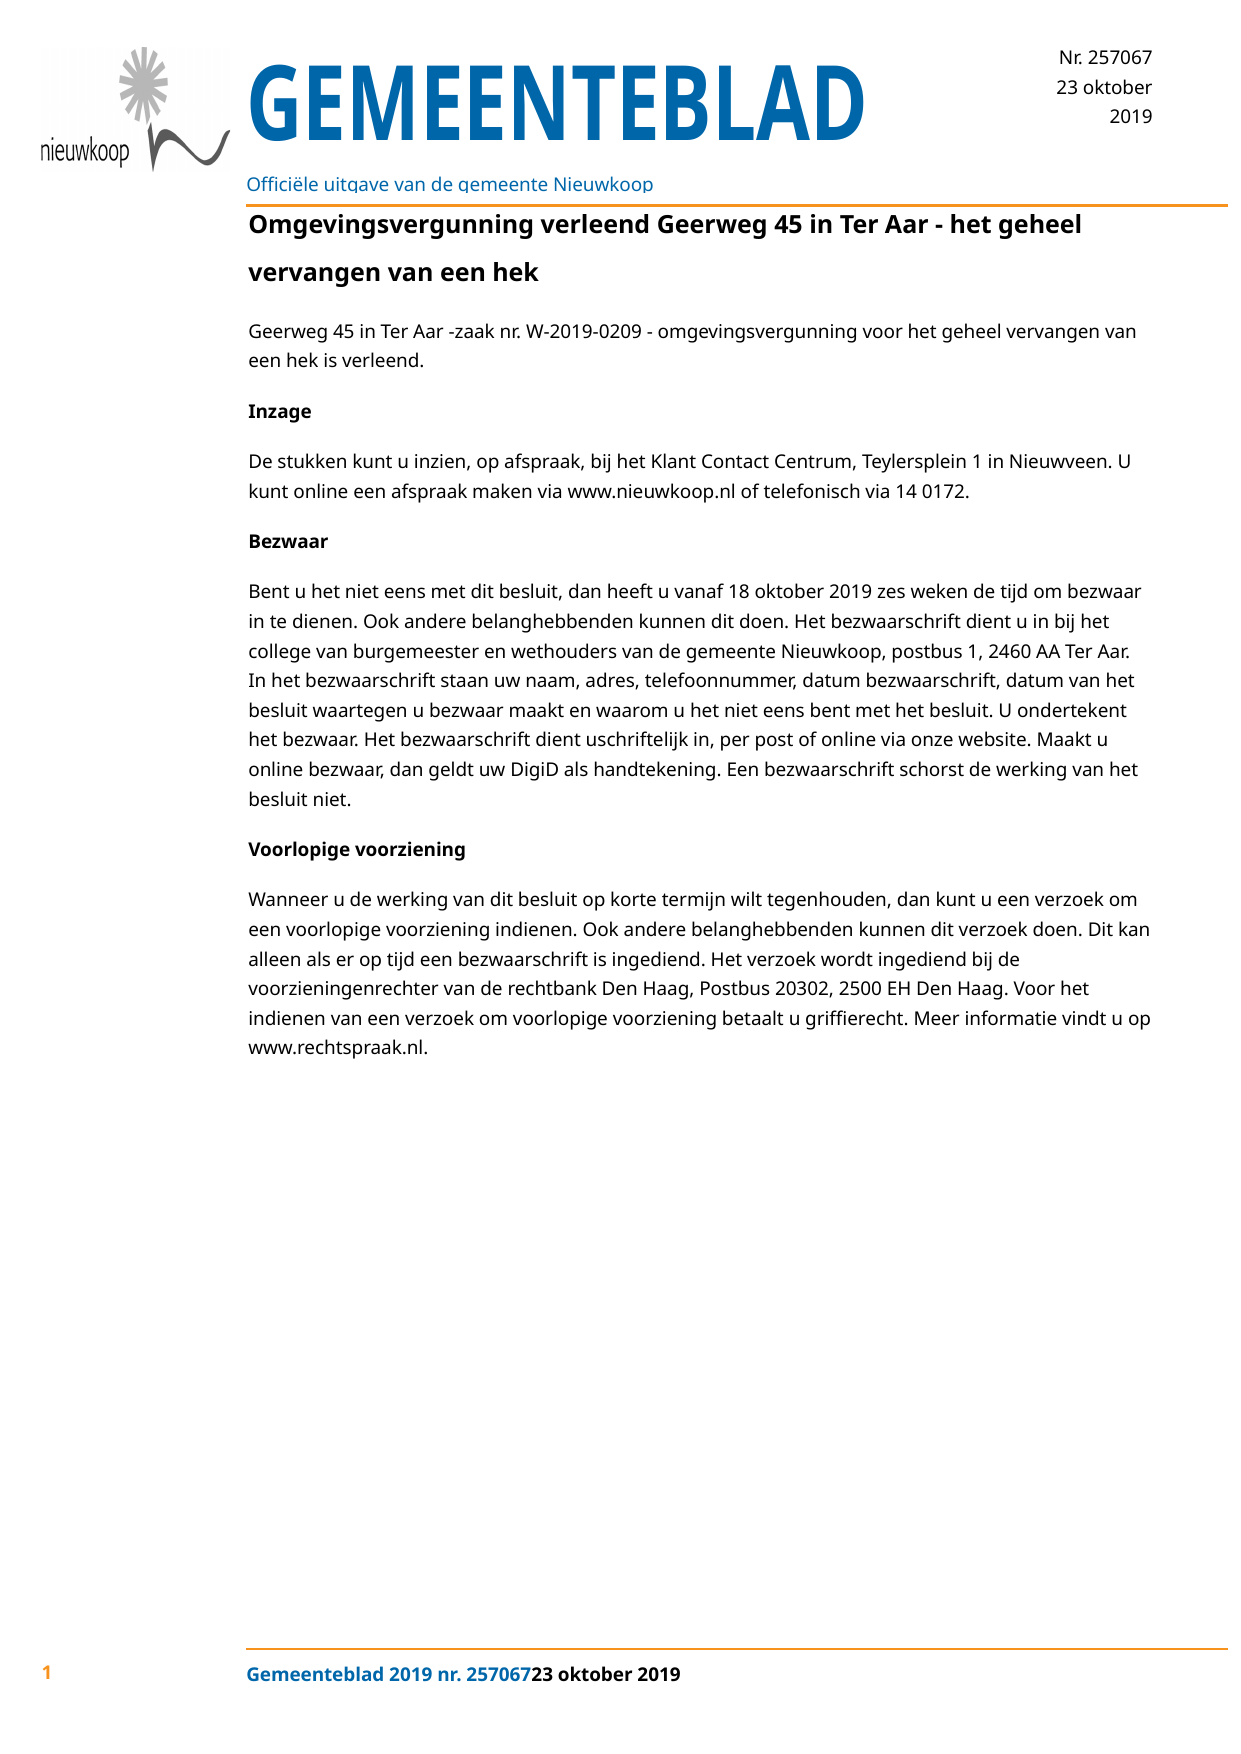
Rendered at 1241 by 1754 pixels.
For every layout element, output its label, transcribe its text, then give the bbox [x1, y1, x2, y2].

text Voorlopige voorziening [248, 836, 1152, 862]
picture [41, 47, 231, 172]
text Inzage [248, 398, 1152, 424]
text Omgevingsvergunning verleend Geerweg 45 in Ter Aar - het geheel vervangen van een hek [248, 207, 1152, 288]
text De stukken kunt u inzien, op afspraak, bij het Klant Contact Centrum, Teylersplein 1 in Nieuwveen. U kunt online een afspraak maken via www.nieuwkoop.nl of telefonisch via 14 0172. [248, 448, 1152, 504]
text Bezwaar [248, 528, 1152, 554]
text Geerweg 45 in Ter Aar -zaak nr. W-2019-0209 - omgevingsvergunning voor het geheel vervangen van een hek is verleend. [248, 318, 1152, 373]
text Bent u het niet eens met dit besluit, dan heeft u vanaf 18 oktober 2019 zes weken de tijd om bezwaar in te dienen. Ook andere belanghebbenden kunnen dit doen. Het bezwaarschrift dient u in bij het college van burgemeester en wethouders van de gemeente Nieuwkoop, postbus 1, 2460 AA Ter Aar. In het bezwaarschrift staan uw naam, adres, telefoonnummer, datum bezwaarschrift, datum van het besluit waartegen u bezwaar maakt en waarom u het niet eens bent met het besluit. U ondertekent het bezwaar. Het bezwaarschrift dient uschriftelijk in, per post of online via onze website. Maakt u online bezwaar, dan geldt uw DigiD als handtekening. Een bezwaarschrift schorst de werking van het besluit niet. [248, 579, 1152, 812]
text Wanneer u de werking van dit besluit op korte termijn wilt tegenhouden, dan kunt u een verzoek om een voorlopige voorziening indienen. Ook andere belanghebbenden kunnen dit verzoek doen. Dit kan alleen als er op tijd een bezwaarschrift is ingediend. Het verzoek wordt ingediend bij de voorzieningenrechter van de rechtbank Den Haag, Postbus 20302, 2500 EH Den Haag. Voor het indienen van een verzoek om voorlopige voorziening betaalt u griffierecht. Meer informatie vindt u op www.rechtspraak.nl. [248, 887, 1152, 1060]
